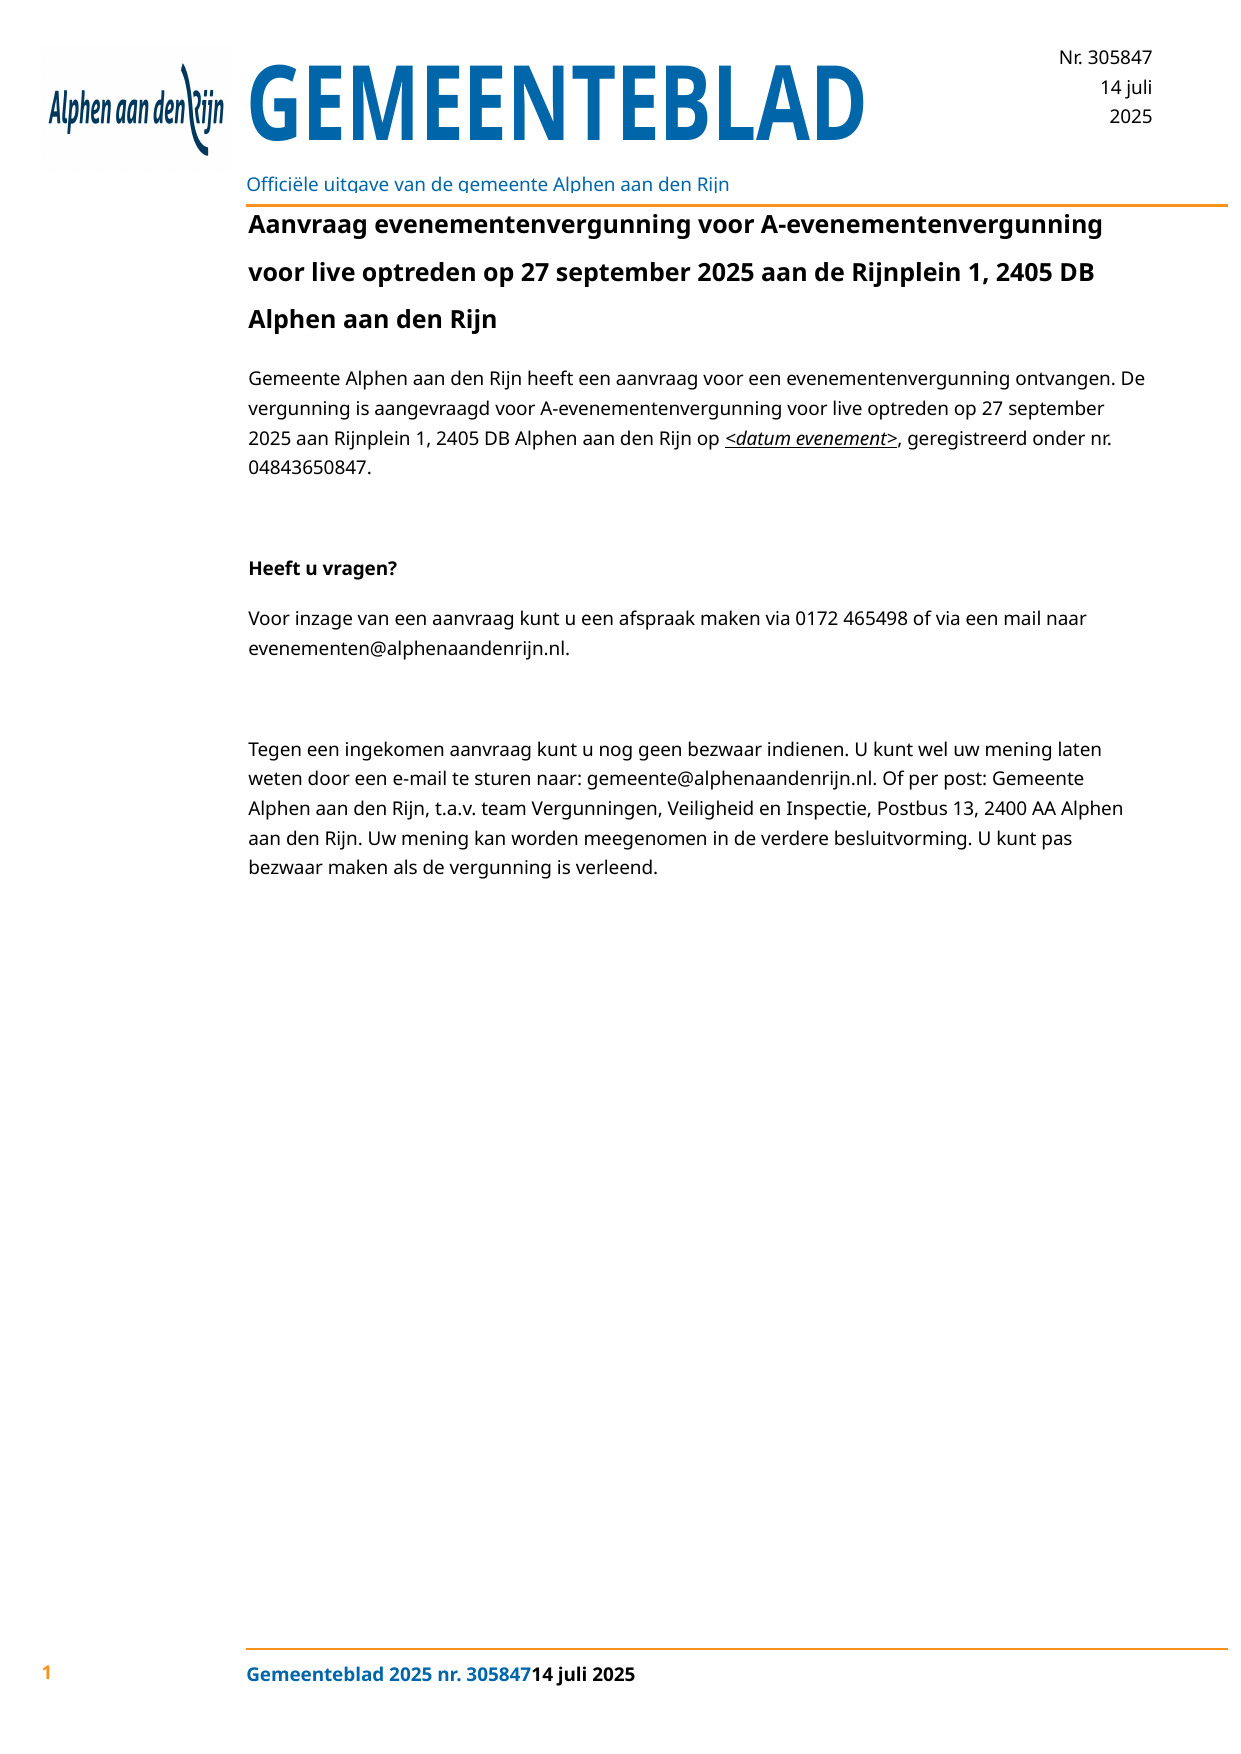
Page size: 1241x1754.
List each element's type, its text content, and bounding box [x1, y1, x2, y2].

text Tegen een ingekomen aanvraag kunt u nog geen bezwaar indienen. U kunt wel uw mening laten weten door een e-mail te sturen naar: gemeente@alphenaandenrijn.nl. Of per post: Gemeente Alphen aan den Rijn, t.a.v. team Vergunningen, Veiligheid en Inspectie, Postbus 13, 2400 AA Alphen aan den Rijn. Uw mening kan worden meegenomen in de verdere besluitvorming. U kunt pas bezwaar maken als de vergunning is verleend. [248, 736, 1152, 880]
text Heeft u vragen? [248, 555, 1152, 581]
text Gemeente Alphen aan den Rijn heeft een aanvraag voor een evenementenvergunning ontvangen. De vergunning is aangevraagd voor A-evenementenvergunning voor live optreden op 27 september 2025 aan Rijnplein 1, 2405 DB Alphen aan den Rijn op <datum evenement>, geregistreerd onder nr. 04843650847. [248, 366, 1152, 480]
text Voor inzage van een aanvraag kunt u een afspraak maken via 0172 465498 of via een mail naar evenementen@alphenaandenrijn.nl. [248, 606, 1152, 661]
text Aanvraag evenementenvergunning voor A-evenementenvergunning voor live optreden op 27 september 2025 aan de Rijnplein 1, 2405 DB Alphen aan den Rijn [248, 207, 1152, 336]
picture [41, 47, 231, 172]
